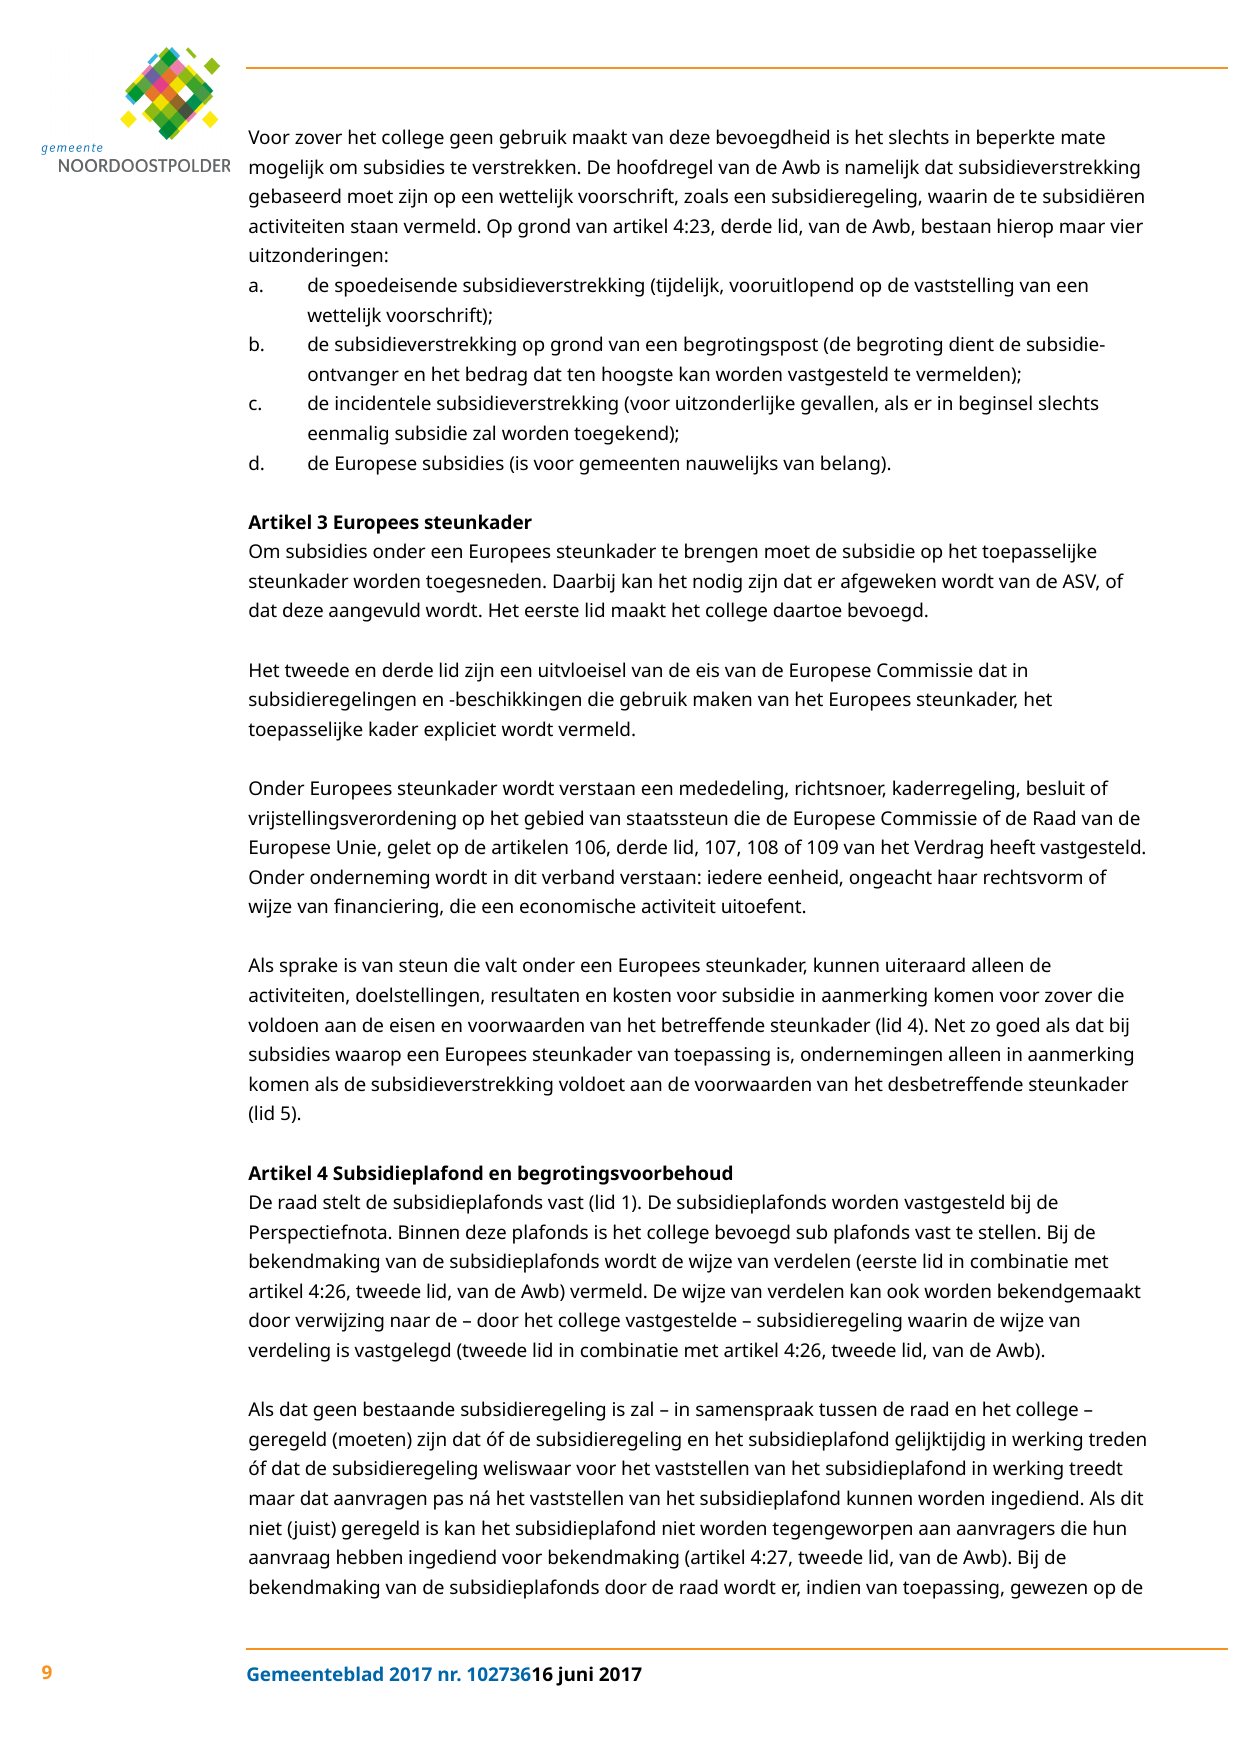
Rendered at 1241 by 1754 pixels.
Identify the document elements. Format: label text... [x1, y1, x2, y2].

text Artikel 3 Europees steunkader [248, 509, 1152, 535]
text Onder Europees steunkader wordt verstaan een mededeling, richtsnoer, kaderregeling, besluit of vrijstellingsverordening op het gebied van staatssteun die de Europese Commissie of de Raad van de Europese Unie, gelet op de artikelen 106, derde lid, 107, 108 of 109 van het Verdrag heeft vastgesteld. [248, 775, 1152, 860]
picture [41, 47, 231, 172]
text Voor zover het college geen gebruik maakt van deze bevoegdheid is het slechts in beperkte mate mogelijk om subsidies te verstrekken. De hoofdregel van de Awb is namelijk dat subsidieverstrekking gebaseerd moet zijn op een wettelijk voorschrift, zoals een subsidieregeling, waarin de te subsidiëren activiteiten staan vermeld. Op grond van artikel 4:23, derde lid, van de Awb, bestaan hierop maar vier uitzonderingen: [248, 124, 1152, 268]
list de incidentele subsidieverstrekking (voor uitzonderlijke gevallen, als er in beginsel slechts eenmalig subsidie zal worden toegekend); [248, 391, 1152, 446]
list de subsidieverstrekking op grond van een begrotingspost (de begroting dient de subsidie-ontvanger en het bedrag dat ten hoogste kan worden vastgesteld te vermelden); [248, 331, 1152, 387]
text Om subsidies onder een Europees steunkader te brengen moet de subsidie op het toepasselijke steunkader worden toegesneden. Daarbij kan het nodig zijn dat er afgeweken wordt van de ASV, of dat deze aangevuld wordt. Het eerste lid maakt het college daartoe bevoegd. [248, 538, 1152, 623]
list de Europese subsidies (is voor gemeenten nauwelijks van belang). [248, 450, 1152, 476]
text De raad stelt de subsidieplafonds vast (lid 1). De subsidieplafonds worden vastgesteld bij de Perspectiefnota. Binnen deze plafonds is het college bevoegd sub plafonds vast te stellen. Bij de bekendmaking van de subsidieplafonds wordt de wijze van verdelen (eerste lid in combinatie met artikel 4:26, tweede lid, van de Awb) vermeld. De wijze van verdelen kan ook worden bekendgemaakt door verwijzing naar de – door het college vastgestelde – subsidieregeling waarin de wijze van verdeling is vastgelegd (tweede lid in combinatie met artikel 4:26, tweede lid, van de Awb). [248, 1189, 1152, 1363]
text Als sprake is van steun die valt onder een Europees steunkader, kunnen uiteraard alleen de activiteiten, doelstellingen, resultaten en kosten voor subsidie in aanmerking komen voor zover die voldoen aan de eisen en voorwaarden van het betreffende steunkader (lid 4). Net zo goed als dat bij subsidies waarop een Europees steunkader van toepassing is, ondernemingen alleen in aanmerking komen als de subsidieverstrekking voldoet aan de voorwaarden van het desbetreffende steunkader (lid 5). [248, 953, 1152, 1126]
text Onder onderneming wordt in dit verband verstaan: iedere eenheid, ongeacht haar rechtsvorm of wijze van financiering, die een economische activiteit uitoefent. [248, 864, 1152, 919]
text Als dat geen bestaande subsidieregeling is zal – in samenspraak tussen de raad en het college – geregeld (moeten) zijn dat óf de subsidieregeling en het subsidieplafond gelijktijdig in werking treden óf dat de subsidieregeling weliswaar voor het vaststellen van het subsidieplafond in werking treedt maar dat aanvragen pas ná het vaststellen van het subsidieplafond kunnen worden ingediend. Als dit niet (juist) geregeld is kan het subsidieplafond niet worden tegengeworpen aan aanvragers die hun aanvraag hebben ingediend voor bekendmaking (artikel 4:27, tweede lid, van de Awb). Bij de bekendmaking van de subsidieplafonds door de raad wordt er, indien van toepassing, gewezen op de [248, 1396, 1152, 1600]
text Artikel 4 Subsidieplafond en begrotingsvoorbehoud [248, 1160, 1152, 1186]
text Het tweede en derde lid zijn een uitvloeisel van de eis van de Europese Commissie dat in subsidieregelingen en -beschikkingen die gebruik maken van het Europees steunkader, het toepasselijke kader expliciet wordt vermeld. [248, 657, 1152, 742]
list de spoedeisende subsidieverstrekking (tijdelijk, vooruitlopend op de vaststelling van een wettelijk voorschrift); [248, 272, 1152, 328]
